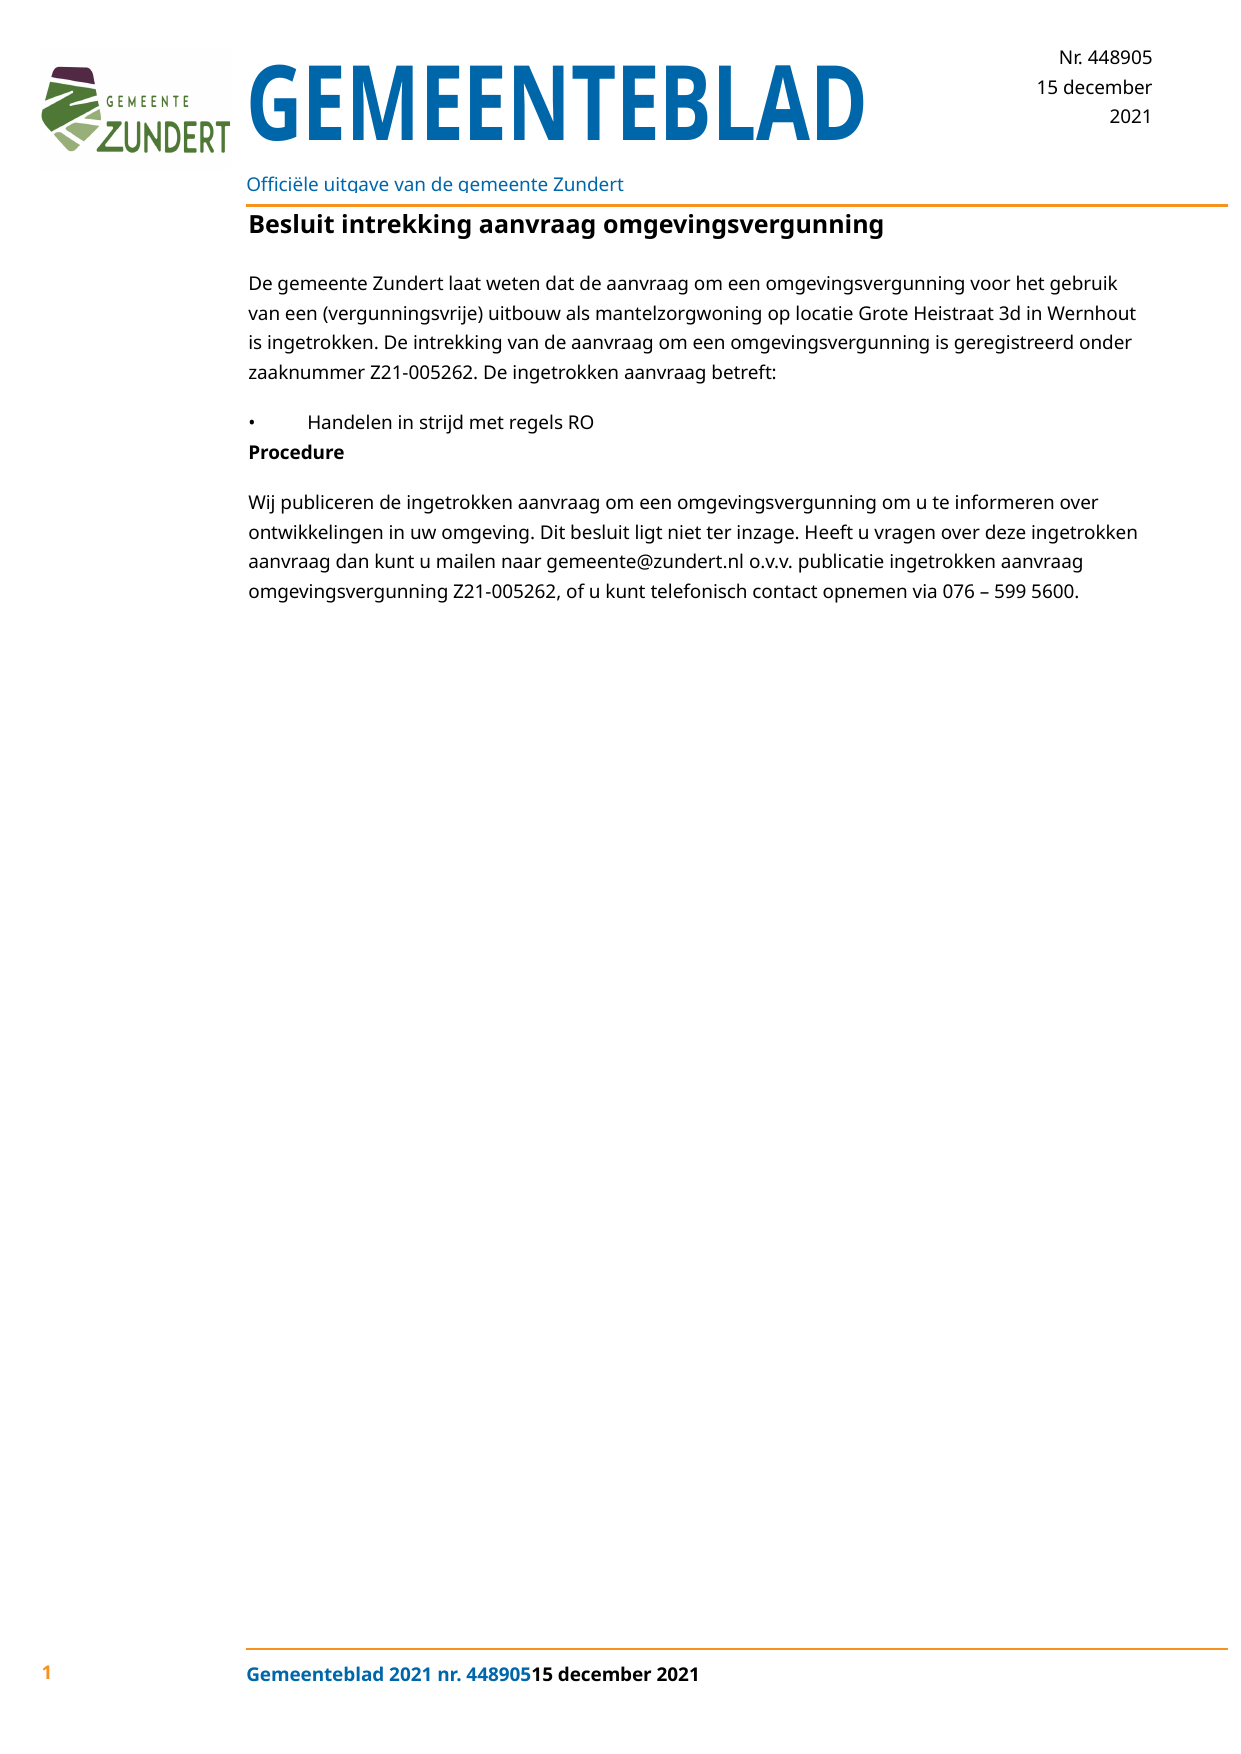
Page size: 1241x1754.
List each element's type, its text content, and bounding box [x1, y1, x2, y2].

picture [41, 47, 231, 172]
text Besluit intrekking aanvraag omgevingsvergunning [248, 207, 1152, 241]
text Procedure [248, 439, 1152, 465]
list Handelen in strijd met regels RO [248, 409, 1152, 435]
text Wij publiceren de ingetrokken aanvraag om een omgevingsvergunning om u te informeren over ontwikkelingen in uw omgeving. Dit besluit ligt niet ter inzage. Heeft u vragen over deze ingetrokken aanvraag dan kunt u mailen naar gemeente@zundert.nl o.v.v. publicatie ingetrokken aanvraag omgevingsvergunning Z21-005262, of u kunt telefonisch contact opnemen via 076 – 599 5600. [248, 489, 1152, 604]
text De gemeente Zundert laat weten dat de aanvraag om een omgevingsvergunning voor het gebruik van een (vergunningsvrije) uitbouw als mantelzorgwoning op locatie Grote Heistraat 3d in Wernhout is ingetrokken. De intrekking van de aanvraag om een omgevingsvergunning is geregistreerd onder zaaknummer Z21-005262. De ingetrokken aanvraag betreft: [248, 270, 1152, 385]
